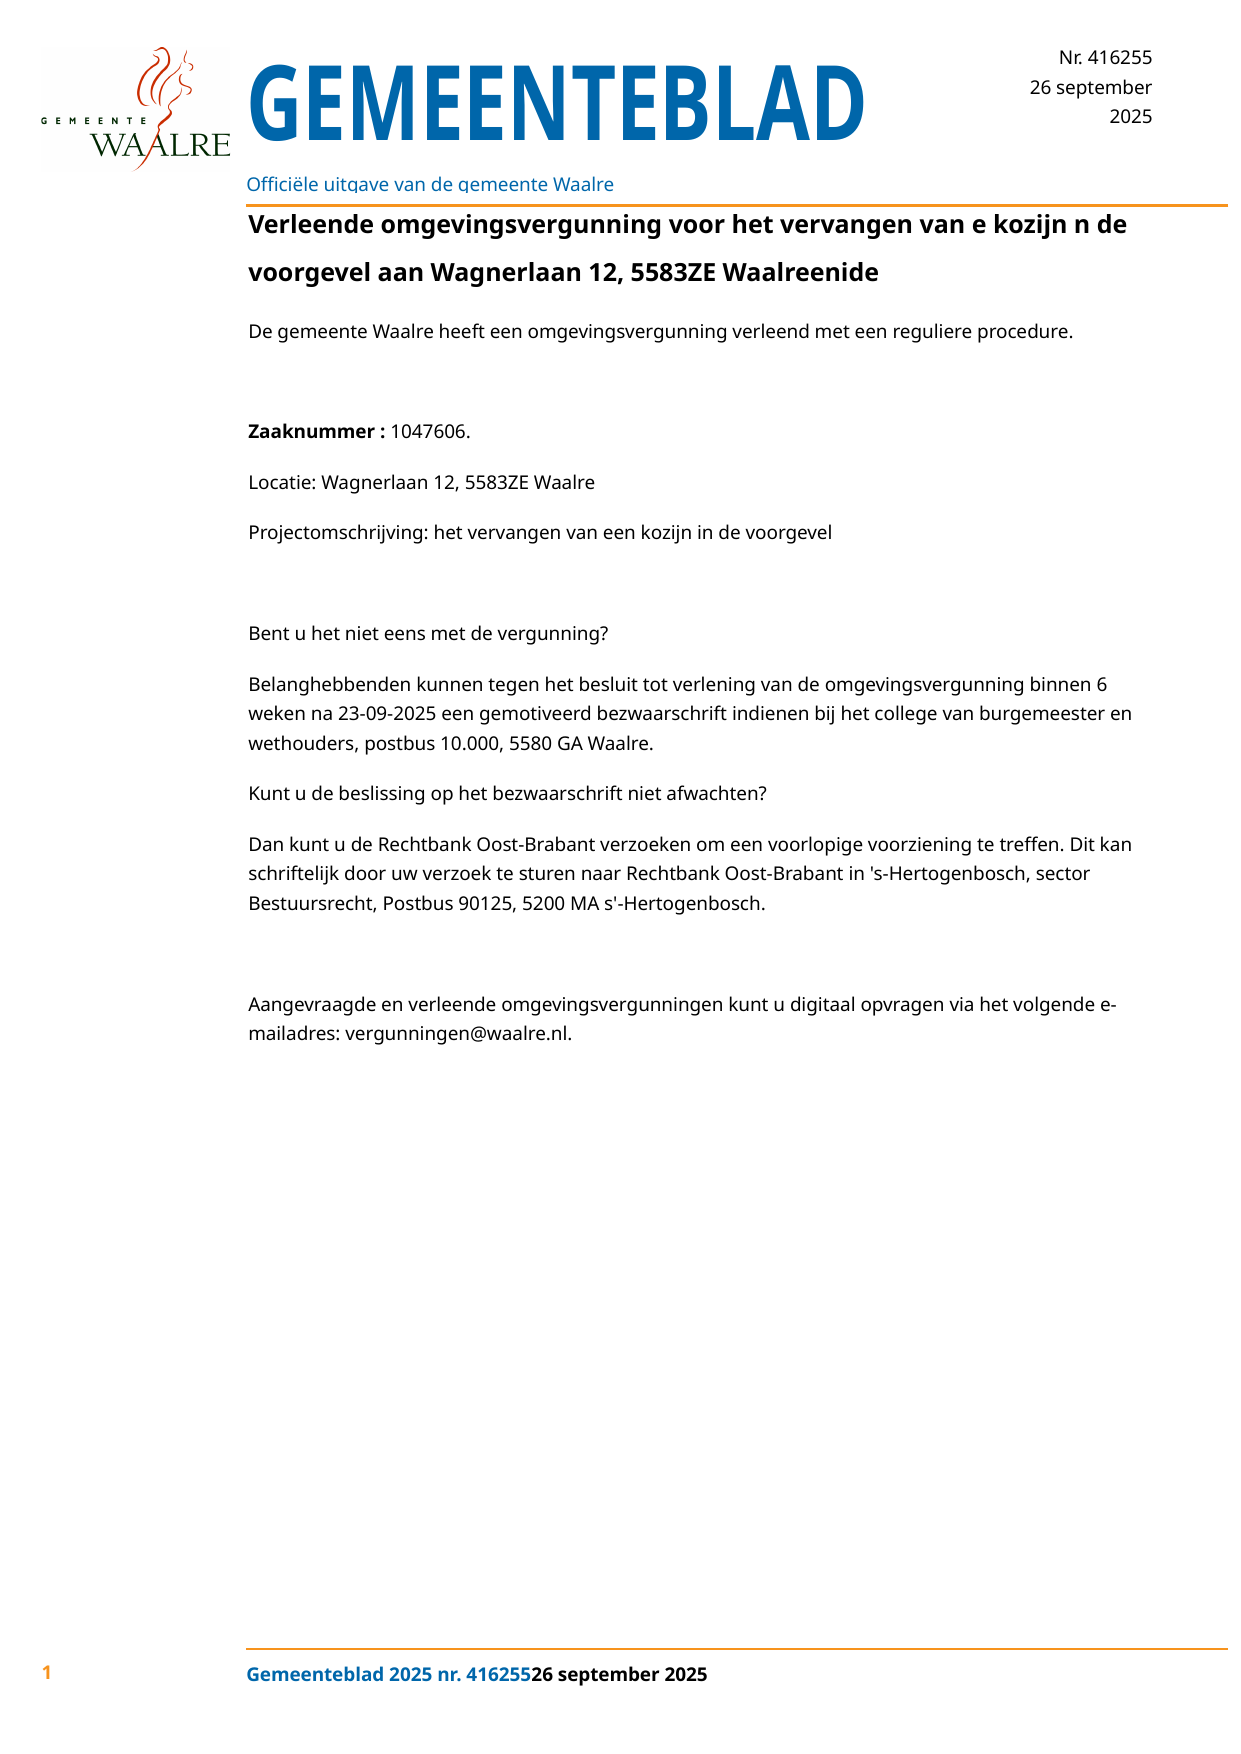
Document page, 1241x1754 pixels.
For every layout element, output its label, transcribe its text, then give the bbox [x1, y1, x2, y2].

text Verleende omgevingsvergunning voor het vervangen van e kozijn n de voorgevel aan Wagnerlaan 12, 5583ZE Waalreenide [248, 207, 1152, 288]
text Projectomschrijving: het vervangen van een kozijn in de voorgevel [248, 519, 1152, 545]
text Locatie: Wagnerlaan 12, 5583ZE Waalre [248, 469, 1152, 495]
text Dan kunt u de Rechtbank Oost-Brabant verzoeken om een voorlopige voorziening te treffen. Dit kan schriftelijk door uw verzoek te sturen naar Rechtbank Oost-Brabant in 's-Hertogenbosch, sector Bestuursrecht, Postbus 90125, 5200 MA s'-Hertogenbosch. [248, 831, 1152, 916]
text Aangevraagde en verleende omgevingsvergunningen kunt u digitaal opvragen via het volgende e-mailadres: vergunningen@waalre.nl. [248, 991, 1152, 1046]
text Bent u het niet eens met de vergunning? [248, 620, 1152, 646]
picture [41, 47, 231, 172]
text Belanghebbenden kunnen tegen het besluit tot verlening van de omgevingsvergunning binnen 6 weken na 23-09-2025 een gemotiveerd bezwaarschrift indienen bij het college van burgemeester en wethouders, postbus 10.000, 5580 GA Waalre. [248, 671, 1152, 756]
text Kunt u de beslissing op het bezwaarschrift niet afwachten? [248, 780, 1152, 806]
text Zaaknummer : 1047606. [248, 419, 1152, 444]
text De gemeente Waalre heeft een omgevingsvergunning verleend met een reguliere procedure. [248, 318, 1152, 344]
